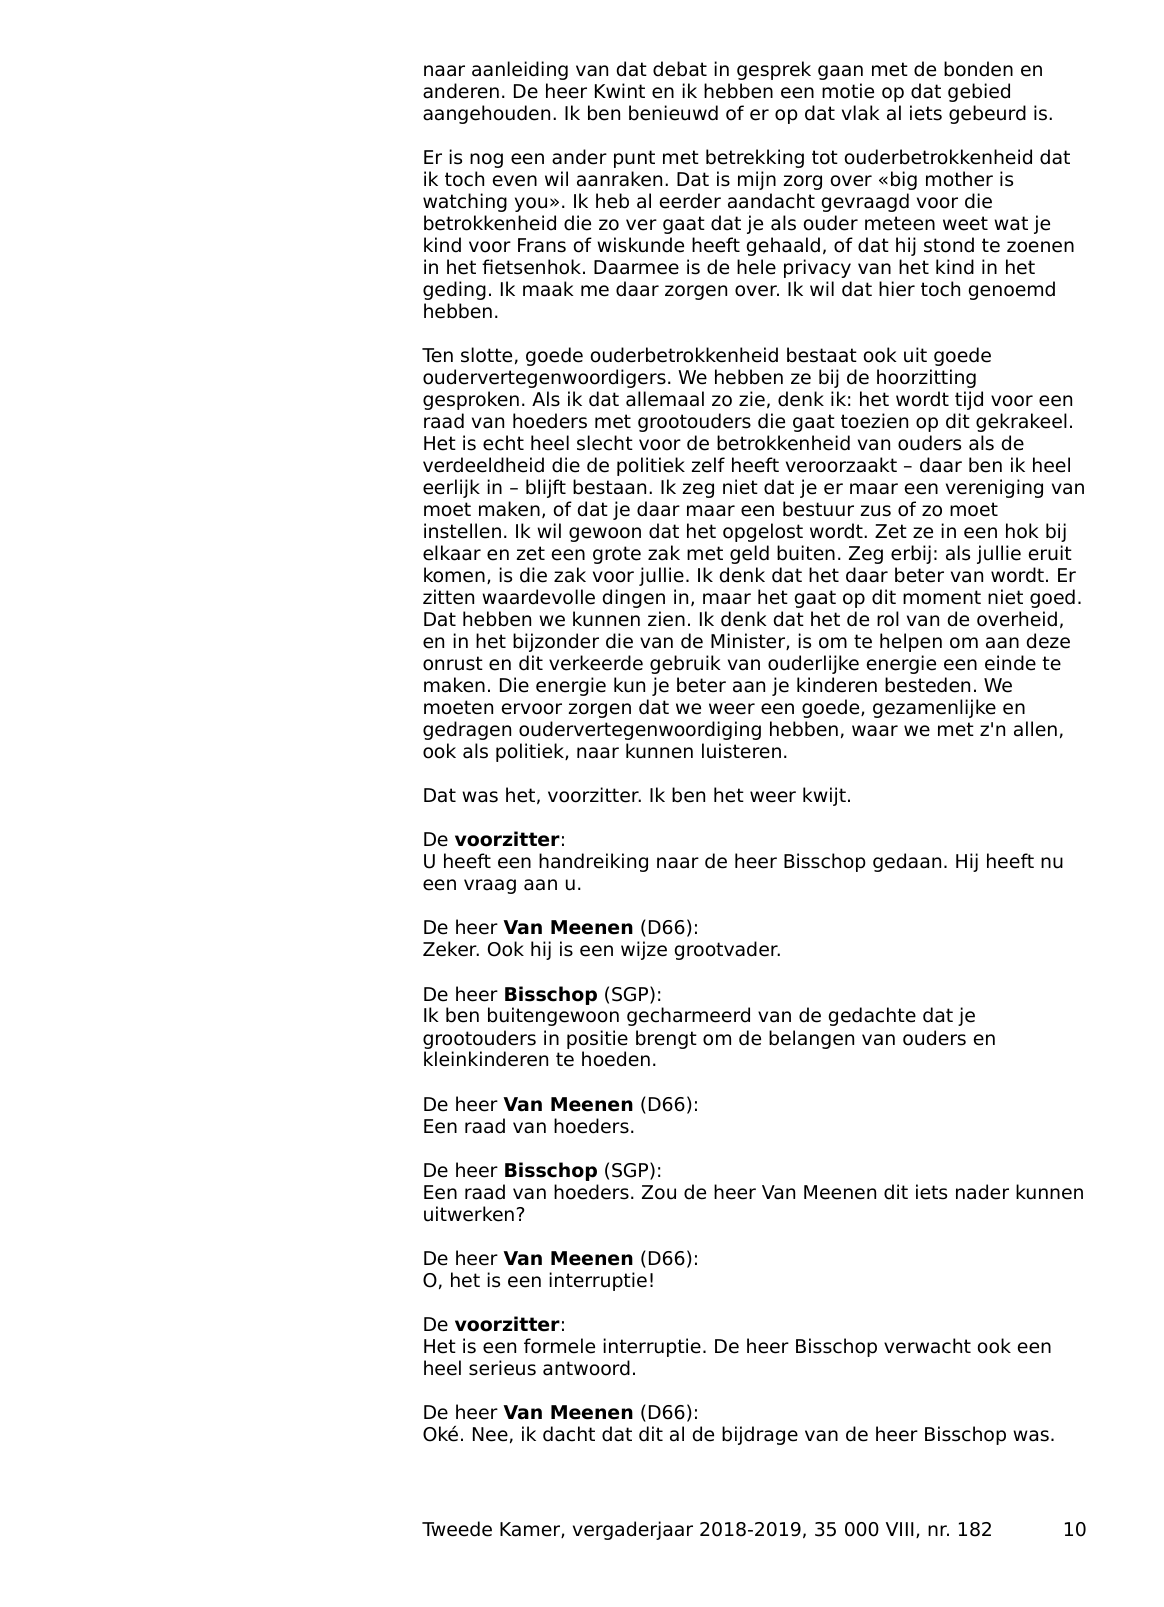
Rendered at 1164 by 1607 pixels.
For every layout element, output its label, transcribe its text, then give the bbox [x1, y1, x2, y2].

text U heeft een handreiking naar de heer Bisschop gedaan. Hij heeft nu een vraag aan u. [422, 851, 1087, 895]
text naar aanleiding van dat debat in gesprek gaan met de bonden en anderen. De heer Kwint en ik hebben een motie op dat gebied aangehouden. Ik ben benieuwd of er op dat vlak al iets gebeurd is. [422, 59, 1087, 125]
text De voorzitter: [422, 829, 1087, 851]
text De heer Van Meenen (D66): [422, 917, 1087, 939]
text De heer Van Meenen (D66): [422, 1093, 1087, 1116]
text De heer Van Meenen (D66): [422, 1402, 1087, 1424]
text Er is nog een ander punt met betrekking tot ouderbetrokkenheid dat ik toch even wil aanraken. Dat is mijn zorg over «big mother is watching you». Ik heb al eerder aandacht gevraagd voor die betrokkenheid die zo ver gaat dat je als ouder meteen weet wat je kind voor Frans of wiskunde heeft gehaald, of dat hij stond te zoenen in het fietsenhok. Daarmee is de hele privacy van het kind in het geding. Ik maak me daar zorgen over. Ik wil dat hier toch genoemd hebben. [422, 147, 1087, 323]
text De voorzitter: [422, 1314, 1087, 1336]
text Oké. Nee, ik dacht dat dit al de bijdrage van de heer Bisschop was. [422, 1424, 1087, 1446]
text Dat was het, voorzitter. Ik ben het weer kwijt. [422, 785, 1087, 807]
text De heer Van Meenen (D66): [422, 1248, 1087, 1270]
text Ten slotte, goede ouderbetrokkenheid bestaat ook uit goede oudervertegenwoordigers. We hebben ze bij de hoorzitting gesproken. Als ik dat allemaal zo zie, denk ik: het wordt tijd voor een raad van hoeders met grootouders die gaat toezien op dit gekrakeel. Het is echt heel slecht voor de betrokkenheid van ouders als de verdeeldheid die de politiek zelf heeft veroorzaakt – daar ben ik heel eerlijk in – blijft bestaan. Ik zeg niet dat je er maar een vereniging van moet maken, of dat je daar maar een bestuur zus of zo moet instellen. Ik wil gewoon dat het opgelost wordt. Zet ze in een hok bij elkaar en zet een grote zak met geld buiten. Zeg erbij: als jullie eruit komen, is die zak voor jullie. Ik denk dat het daar beter van wordt. Er zitten waardevolle dingen in, maar het gaat op dit moment niet goed. Dat hebben we kunnen zien. Ik denk dat het de rol van de overheid, en in het bijzonder die van de Minister, is om te helpen om aan deze onrust en dit verkeerde gebruik van ouderlijke energie een einde te maken. Die energie kun je beter aan je kinderen besteden. We moeten ervoor zorgen dat we weer een goede, gezamenlijke en gedragen oudervertegenwoordiging hebben, waar we met z'n allen, ook als politiek, naar kunnen luisteren. [422, 345, 1087, 763]
text O, het is een interruptie! [422, 1270, 1087, 1292]
text Een raad van hoeders. [422, 1116, 1087, 1137]
text Het is een formele interruptie. De heer Bisschop verwacht ook een heel serieus antwoord. [422, 1336, 1087, 1380]
text De heer Bisschop (SGP): [422, 1160, 1087, 1182]
text Een raad van hoeders. Zou de heer Van Meenen dit iets nader kunnen uitwerken? [422, 1182, 1087, 1226]
text Ik ben buitengewoon gecharmeerd van de gedachte dat je grootouders in positie brengt om de belangen van ouders en kleinkinderen te hoeden. [422, 1005, 1087, 1071]
text De heer Bisschop (SGP): [422, 983, 1087, 1005]
text Zeker. Ook hij is een wijze grootvader. [422, 939, 1087, 961]
